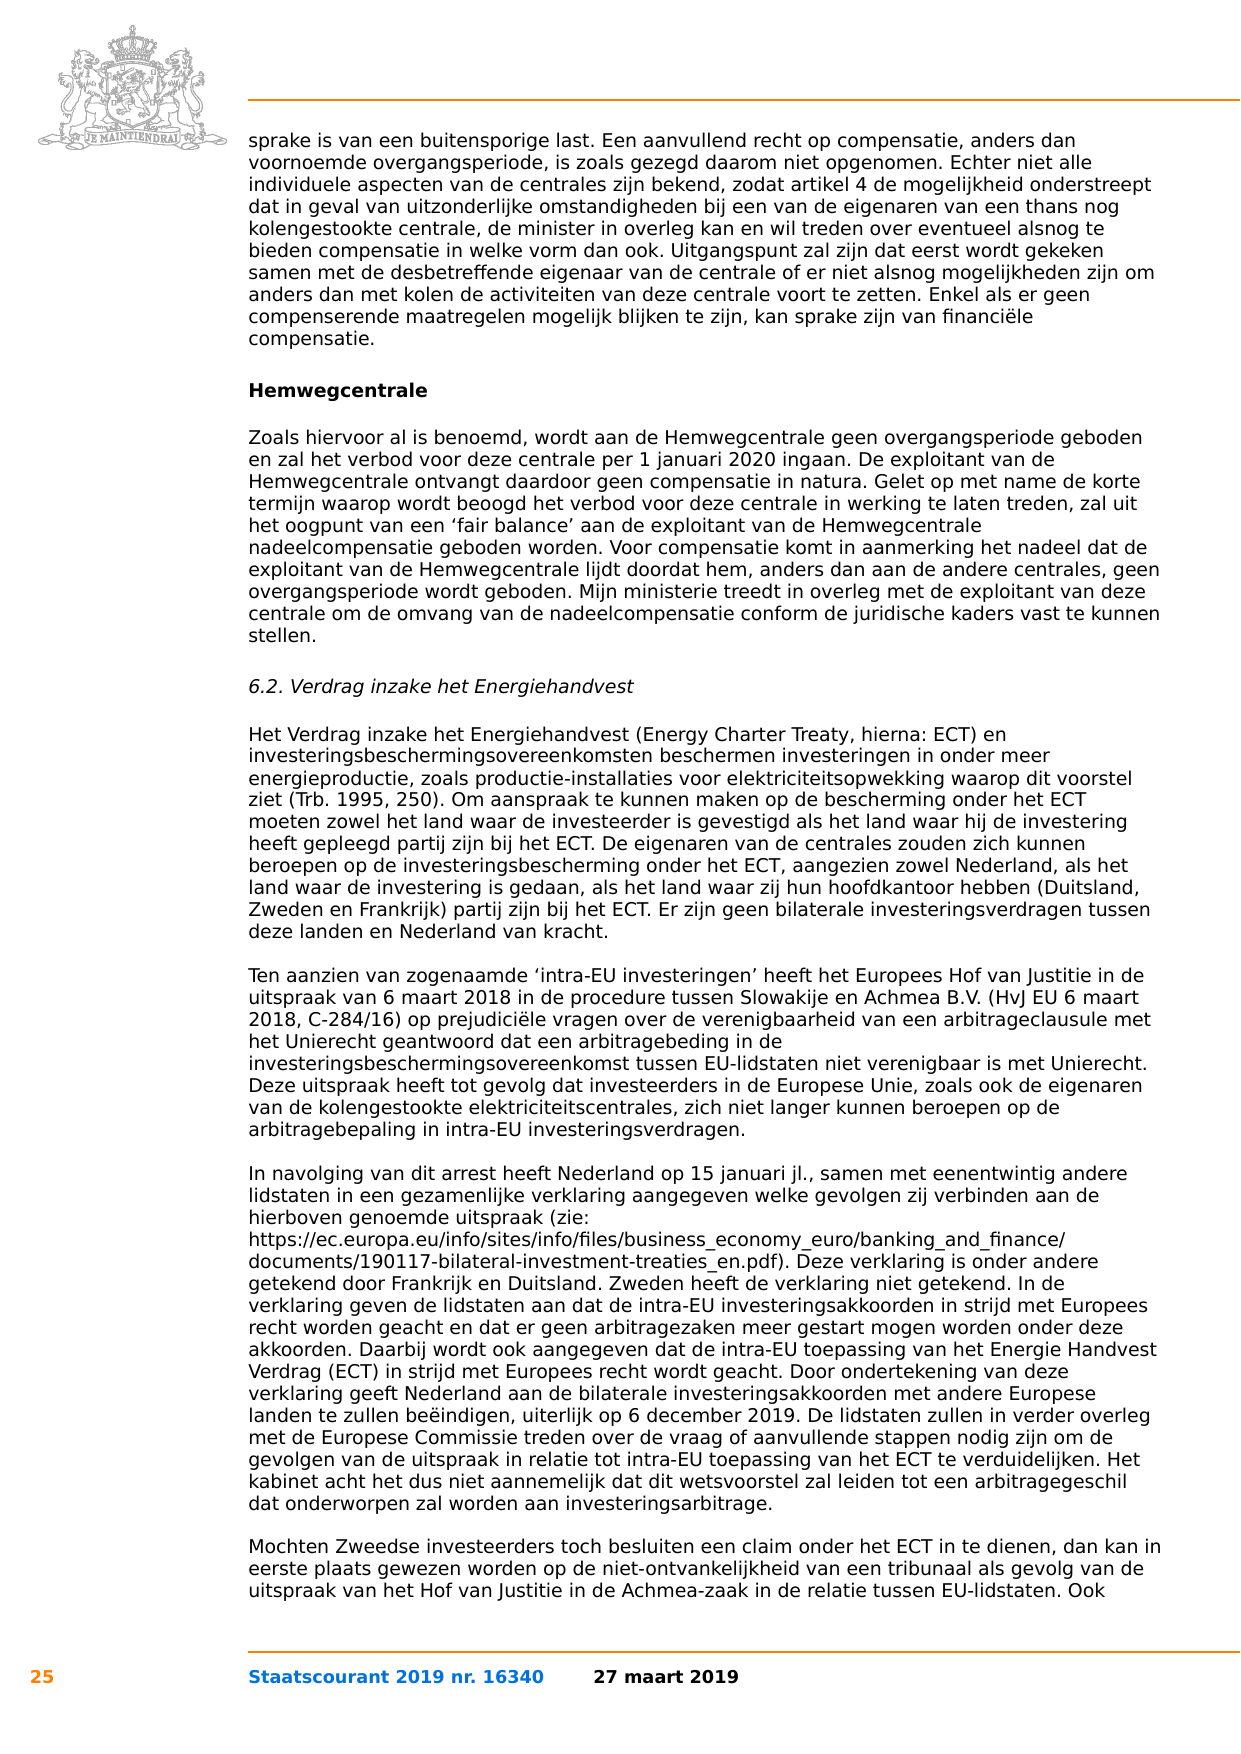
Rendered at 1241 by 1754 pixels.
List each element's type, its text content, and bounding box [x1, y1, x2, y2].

text Het Verdrag inzake het Energiehandvest (Energy Charter Treaty, hierna: ECT) en investeringsbeschermingsovereenkomsten beschermen investeringen in onder meer energieproductie, zoals productie-installaties voor elektriciteitsopwekking waarop dit voorstel ziet (Trb. 1995, 250). Om aanspraak te kunnen maken op de bescherming onder het ECT moeten zowel het land waar de investeerder is gevestigd als het land waar hij de investering heeft gepleegd partij zijn bij het ECT. De eigenaren van de centrales zouden zich kunnen beroepen op de investeringsbescherming onder het ECT, aangezien zowel Nederland, als het land waar de investering is gedaan, als het land waar zij hun hoofdkantoor hebben (Duitsland, Zweden en Frankrijk) partij zijn bij het ECT. Er zijn geen bilaterale investeringsverdragen tussen deze landen en Nederland van kracht. [248, 723, 1163, 943]
text sprake is van een buitensporige last. Een aanvullend recht op compensatie, anders dan voornoemde overgangsperiode, is zoals gezegd daarom niet opgenomen. Echter niet alle individuele aspecten van de centrales zijn bekend, zodat artikel 4 de mogelijkheid onderstreept dat in geval van uitzonderlijke omstandigheden bij een van de eigenaren van een thans nog kolengestookte centrale, de minister in overleg kan en wil treden over eventueel alsnog te bieden compensatie in welke vorm dan ook. Uitgangspunt zal zijn dat eerst wordt gekeken samen met de desbetreffende eigenaar van de centrale of er niet alsnog mogelijkheden zijn om anders dan met kolen de activiteiten van deze centrale voort te zetten. Enkel als er geen compenserende maatregelen mogelijk blijken te zijn, kan sprake zijn van financiële compensatie. [248, 130, 1163, 350]
text In navolging van dit arrest heeft Nederland op 15 januari jl., samen met eenentwintig andere lidstaten in een gezamenlijke verklaring aangegeven welke gevolgen zij verbinden aan de hierboven genoemde uitspraak (zie: https://ec.europa.eu/info/sites/info/files/business_economy_euro/banking_and_finance/documents/190117-bilateral-investment-treaties_en.pdf). Deze verklaring is onder andere getekend door Frankrijk en Duitsland. Zweden heeft de verklaring niet getekend. In de verklaring geven de lidstaten aan dat de intra-EU investeringsakkoorden in strijd met Europees recht worden geacht en dat er geen arbitragezaken meer gestart mogen worden onder deze akkoorden. Daarbij wordt ook aangegeven dat de intra-EU toepassing van het Energie Handvest Verdrag (ECT) in strijd met Europees recht wordt geacht. Door ondertekening van deze verklaring geeft Nederland aan de bilaterale investeringsakkoorden met andere Europese landen te zullen beëindigen, uiterlijk op 6 december 2019. De lidstaten zullen in verder overleg met de Europese Commissie treden over de vraag of aanvullende stappen nodig zijn om de gevolgen van de uitspraak in relatie tot intra-EU toepassing van het ECT te verduidelijken. Het kabinet acht het dus niet aannemelijk dat dit wetsvoorstel zal leiden tot een arbitragegeschil dat onderworpen zal worden aan investeringsarbitrage. [248, 1163, 1163, 1514]
text Mochten Zweedse investeerders toch besluiten een claim onder het ECT in te dienen, dan kan in eerste plaats gewezen worden op de niet-ontvankelijkheid van een tribunaal als gevolg van de uitspraak van het Hof van Justitie in de Achmea-zaak in de relatie tussen EU-lidstaten. Ook [248, 1536, 1163, 1602]
text Ten aanzien van zogenaamde ‘intra-EU investeringen’ heeft het Europees Hof van Justitie in de uitspraak van 6 maart 2018 in de procedure tussen Slowakije en Achmea B.V. (HvJ EU 6 maart 2018, C-284/16) op prejudiciële vragen over de verenigbaarheid van een arbitrageclausule met het Unierecht geantwoord dat een arbitragebeding in de investeringsbeschermingsovereenkomst tussen EU-lidstaten niet verenigbaar is met Unierecht. Deze uitspraak heeft tot gevolg dat investeerders in de Europese Unie, zoals ook de eigenaren van de kolengestookte elektriciteitscentrales, zich niet langer kunnen beroepen op de arbitragebepaling in intra-EU investeringsverdragen. [248, 965, 1163, 1141]
picture [38, 25, 227, 150]
subtitle Hemwegcentrale [248, 380, 1163, 402]
subtitle 6.2. Verdrag inzake het Energiehandvest [248, 676, 1163, 698]
text Zoals hiervoor al is benoemd, wordt aan de Hemwegcentrale geen overgangsperiode geboden en zal het verbod voor deze centrale per 1 januari 2020 ingaan. De exploitant van de Hemwegcentrale ontvangt daardoor geen compensatie in natura. Gelet op met name de korte termijn waarop wordt beoogd het verbod voor deze centrale in werking te laten treden, zal uit het oogpunt van een ‘fair balance’ aan de exploitant van de Hemwegcentrale nadeelcompensatie geboden worden. Voor compensatie komt in aanmerking het nadeel dat de exploitant van de Hemwegcentrale lijdt doordat hem, anders dan aan de andere centrales, geen overgangsperiode wordt geboden. Mijn ministerie treedt in overleg met de exploitant van deze centrale om de omvang van de nadeelcompensatie conform de juridische kaders vast te kunnen stellen. [248, 427, 1163, 646]
